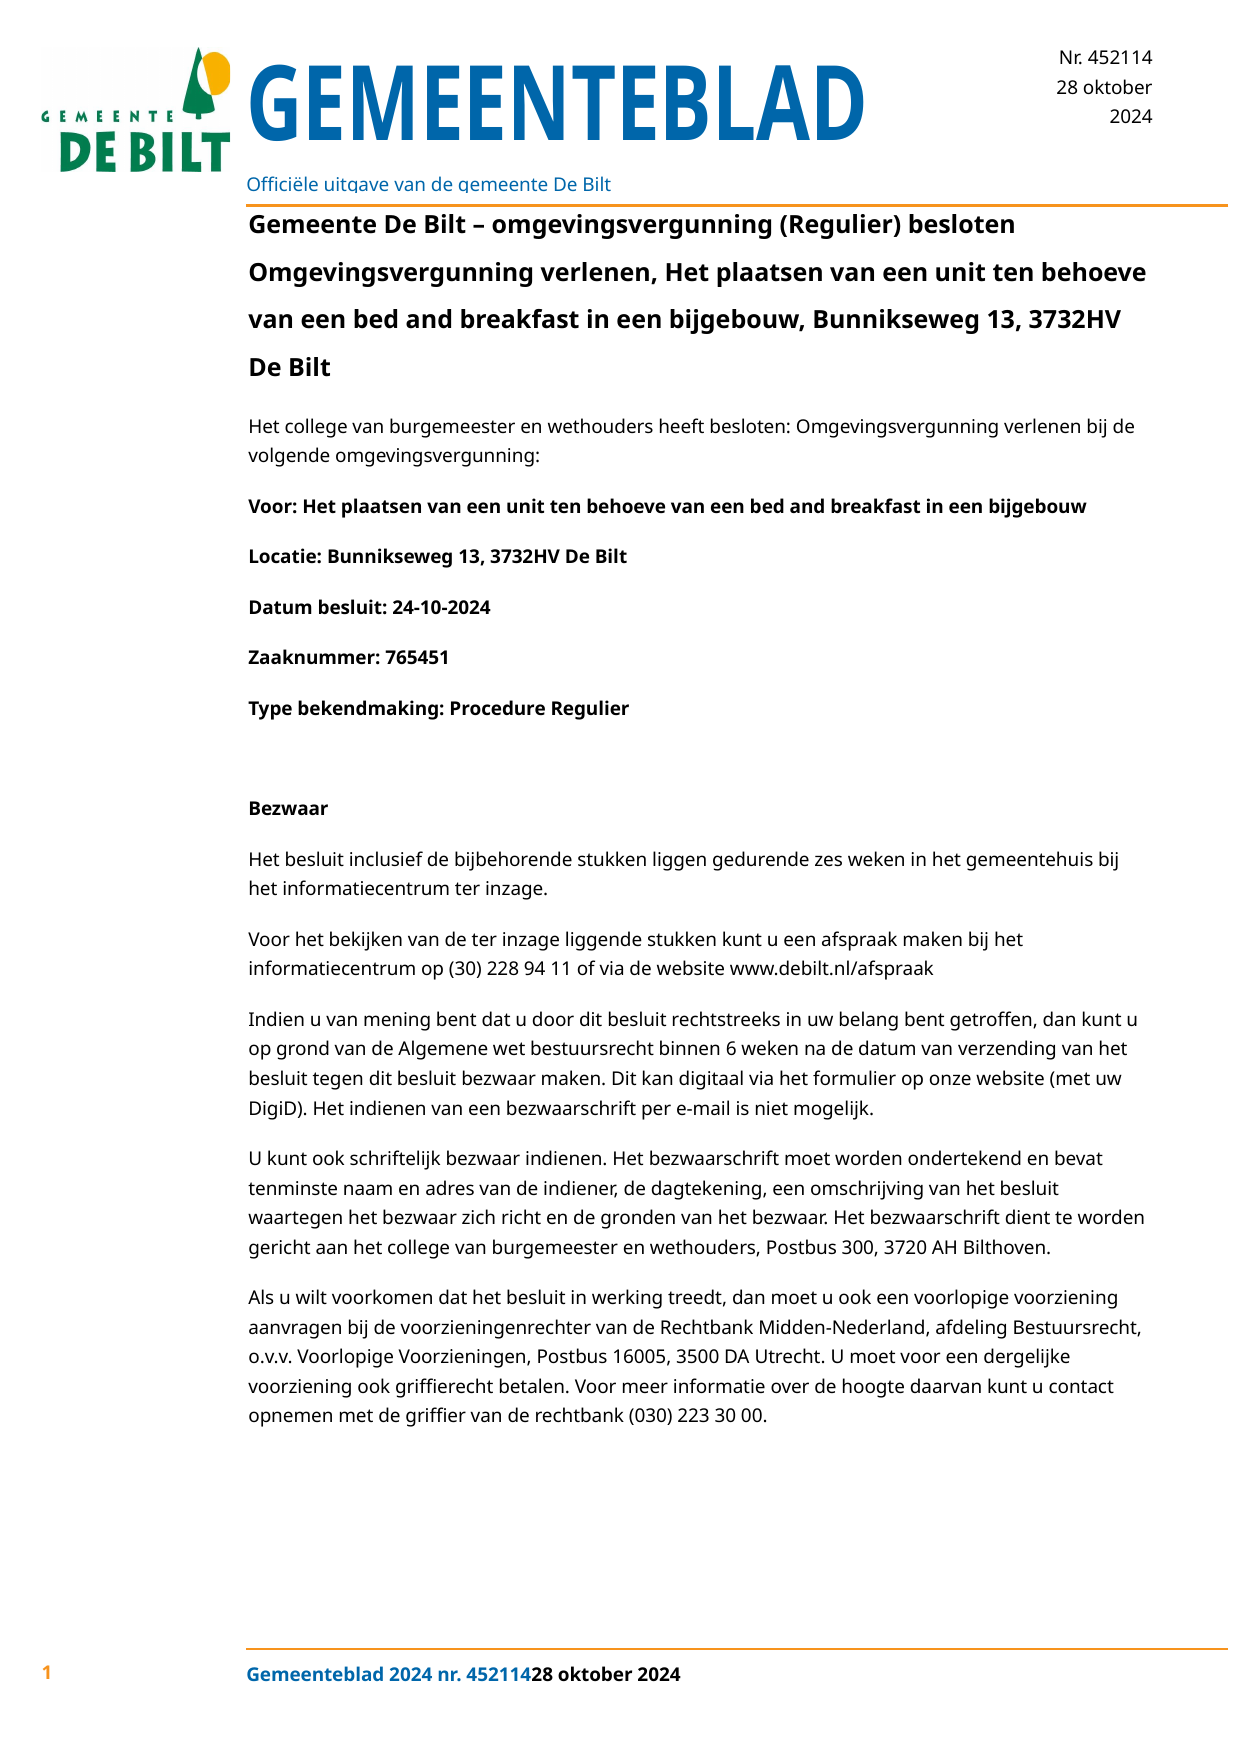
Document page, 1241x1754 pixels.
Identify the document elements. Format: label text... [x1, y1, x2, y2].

text Locatie: Bunnikseweg 13, 3732HV De Bilt [248, 543, 1152, 569]
text Gemeente De Bilt – omgevingsvergunning (Regulier) besloten Omgevingsvergunning verlenen, Het plaatsen van een unit ten behoeve van een bed and breakfast in een bijgebouw, Bunnikseweg 13, 3732HV De Bilt [248, 207, 1152, 384]
text Datum besluit: 24-10-2024 [248, 594, 1152, 620]
picture [41, 47, 231, 172]
text Indien u van mening bent dat u door dit besluit rechtstreeks in uw belang bent getroffen, dan kunt u op grond van de Algemene wet bestuursrecht binnen 6 weken na de datum van verzending van het besluit tegen dit besluit bezwaar maken. Dit kan digitaal via het formulier op onze website (met uw DigiD). Het indienen van een bezwaarschrift per e-mail is niet mogelijk. [248, 1006, 1152, 1121]
text Het college van burgemeester en wethouders heeft besloten: Omgevingsvergunning verlenen bij de volgende omgevingsvergunning: [248, 413, 1152, 468]
text Bezwaar [248, 796, 1152, 821]
text Type bekendmaking: Procedure Regulier [248, 695, 1152, 721]
text U kunt ook schriftelijk bezwaar indienen. Het bezwaarschrift moet worden ondertekend en bevat tenminste naam en adres van de indiener, de dagtekening, een omschrijving van het besluit waartegen het bezwaar zich richt en de gronden van het bezwaar. Het bezwaarschrift dient te worden gericht aan het college van burgemeester en wethouders, Postbus 300, 3720 AH Bilthoven. [248, 1145, 1152, 1260]
text Als u wilt voorkomen dat het besluit in werking treedt, dan moet u ook een voorlopige voorziening aanvragen bij de voorzieningenrechter van de Rechtbank Midden-Nederland, afdeling Bestuursrecht, o.v.v. Voorlopige Voorzieningen, Postbus 16005, 3500 DA Utrecht. U moet voor een dergelijke voorziening ook griffierecht betalen. Voor meer informatie over de hoogte daarvan kunt u contact opnemen met de griffier van de rechtbank (030) 223 30 00. [248, 1284, 1152, 1428]
text Voor: Het plaatsen van een unit ten behoeve van een bed and breakfast in een bijgebouw [248, 493, 1152, 519]
text Het besluit inclusief de bijbehorende stukken liggen gedurende zes weken in het gemeentehuis bij het informatiecentrum ter inzage. [248, 846, 1152, 901]
text Voor het bekijken van de ter inzage liggende stukken kunt u een afspraak maken bij het informatiecentrum op (30) 228 94 11 of via de website www.debilt.nl/afspraak [248, 926, 1152, 981]
text Zaaknummer: 765451 [248, 644, 1152, 670]
